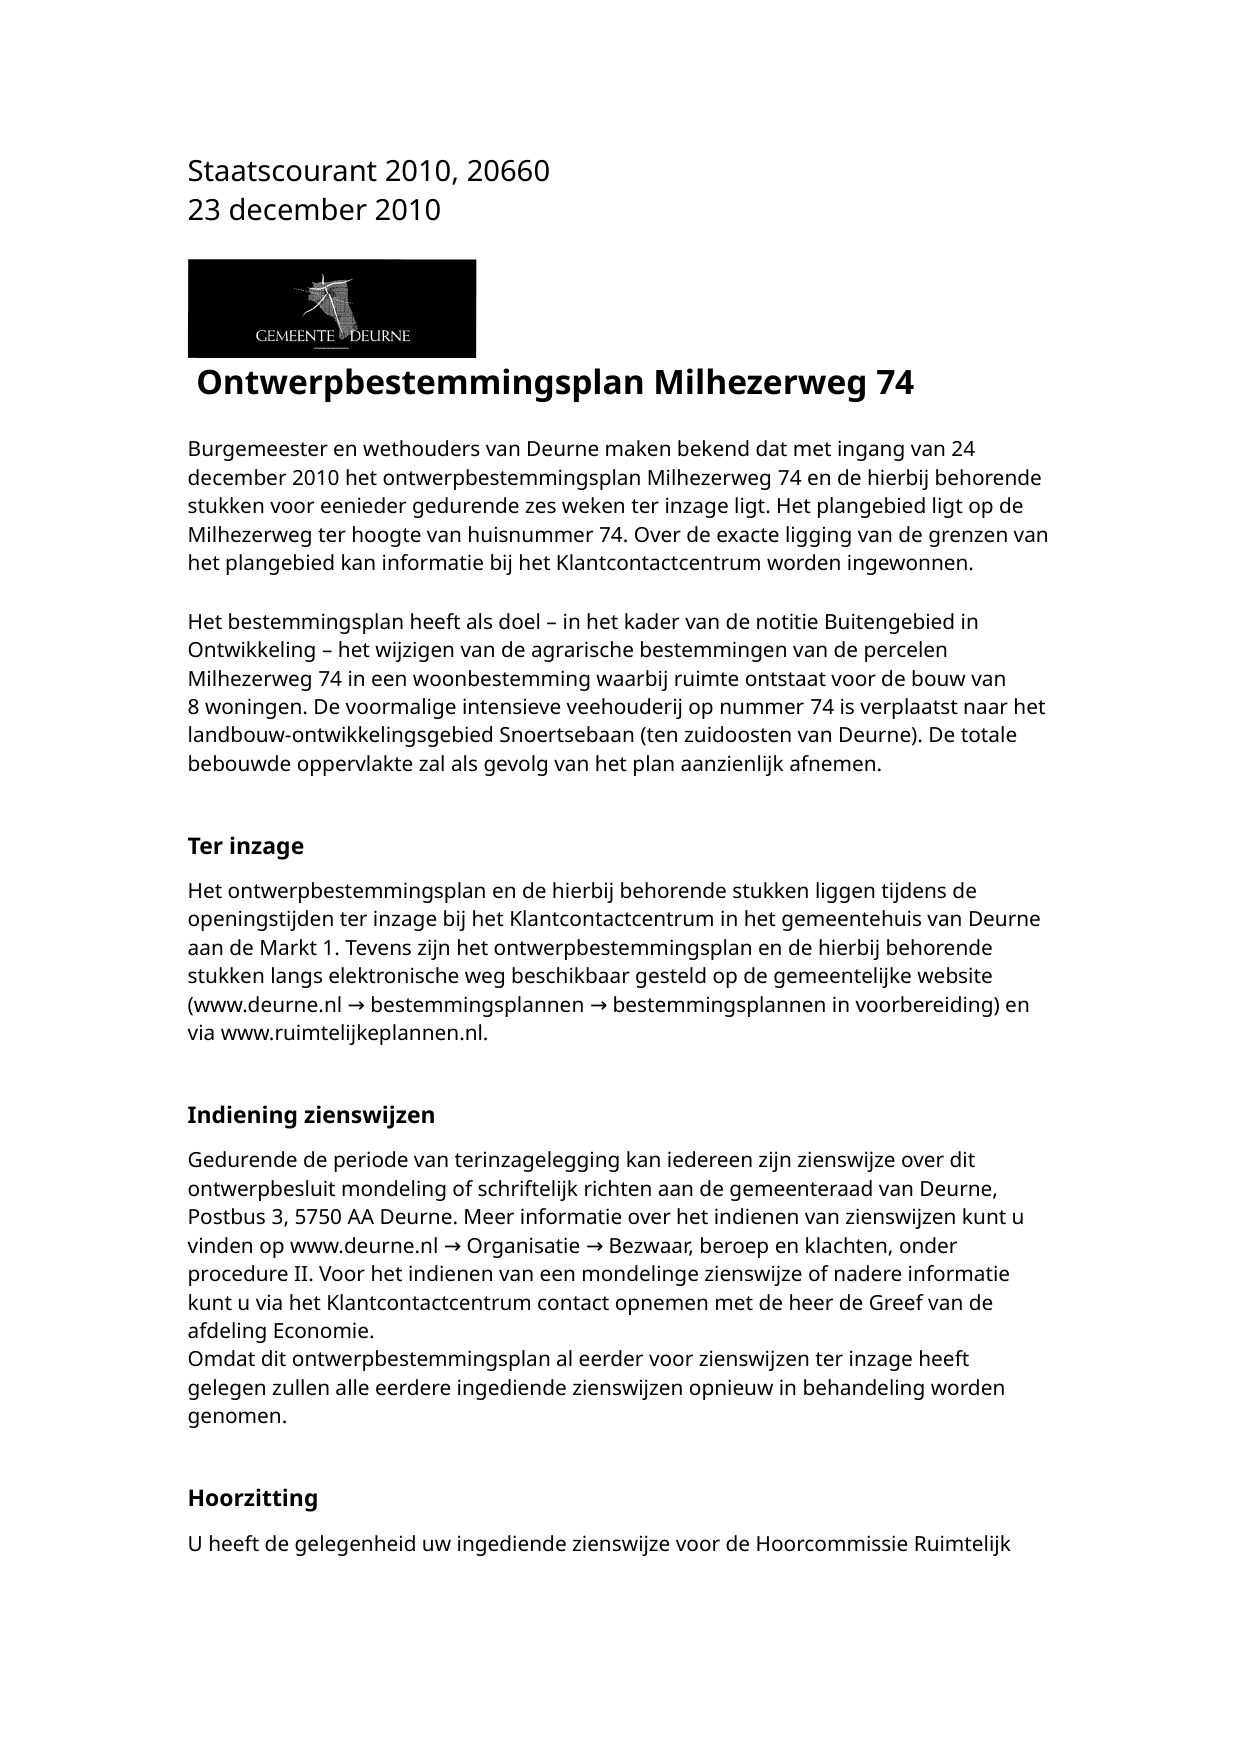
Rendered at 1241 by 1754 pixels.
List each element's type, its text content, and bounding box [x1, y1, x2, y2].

picture [187, 258, 477, 359]
subtitle Indiening zienswijzen [187, 1099, 1053, 1131]
text Het bestemmingsplan heeft als doel – in het kader van de notitie Buitengebied in Ontwikkeling – het wijzigen van de agrarische bestemmingen van de percelen Milhezerweg 74 in een woonbestemming waarbij ruimte ontstaat voor de bouw van 8 woningen. De voormalige intensieve veehouderij op nummer 74 is verplaatst naar het landbouw-ontwikkelingsgebied Snoertsebaan (ten zuidoosten van Deurne). De totale bebouwde oppervlakte zal als gevolg van het plan aanzienlijk afnemen. [187, 607, 1053, 777]
subtitle Ter inzage [187, 830, 1053, 861]
subtitle Ontwerpbestemmingsplan Milhezerweg 74 [187, 271, 1053, 404]
text Gedurende de periode van terinzagelegging kan iedereen zijn zienswijze over dit ontwerpbesluit mondeling of schriftelijk richten aan de gemeenteraad van Deurne, Postbus 3, 5750 AA Deurne. Meer informatie over het indienen van zienswijzen kunt u vinden op www.deurne.nl → Organisatie → Bezwaar, beroep en klachten, onder procedure II. Voor het indienen van een mondelinge zienswijze of nadere informatie kunt u via het Klantcontactcentrum contact opnemen met de heer de Greef van de afdeling Economie. [187, 1146, 1053, 1344]
text Het ontwerpbestemmingsplan en de hierbij behorende stukken liggen tijdens de openingstijden ter inzage bij het Klantcontactcentrum in het gemeentehuis van Deurne aan de Markt 1. Tevens zijn het ontwerpbestemmingsplan en de hierbij behorende stukken langs elektronische weg beschikbaar gesteld op de gemeentelijke website (www.deurne.nl → bestemmingsplannen → bestemmingsplannen in voorbereiding) en via www.ruimtelijkeplannen.nl. [187, 876, 1053, 1047]
text Staatscourant 2010, 20660 [187, 150, 1053, 190]
text Omdat dit ontwerpbestemmingsplan al eerder voor zienswijzen ter inzage heeft gelegen zullen alle eerdere ingediende zienswijzen opnieuw in behandeling worden genomen. [187, 1344, 1053, 1430]
text Burgemeester en wethouders van Deurne maken bekend dat met ingang van 24 december 2010 het ontwerpbestemmingsplan Milhezerweg 74 en de hierbij behorende stukken voor eenieder gedurende zes weken ter inzage ligt. Het plangebied ligt op de Milhezerweg ter hoogte van huisnummer 74. Over de exacte ligging van de grenzen van het plangebied kan informatie bij het Klantcontactcentrum worden ingewonnen. [187, 434, 1053, 577]
text U heeft de gelegenheid uw ingediende zienswijze voor de Hoorcommissie Ruimtelijk [187, 1529, 1053, 1557]
subtitle Hoorzitting [187, 1482, 1053, 1514]
text 23 december 2010 [187, 190, 1053, 229]
